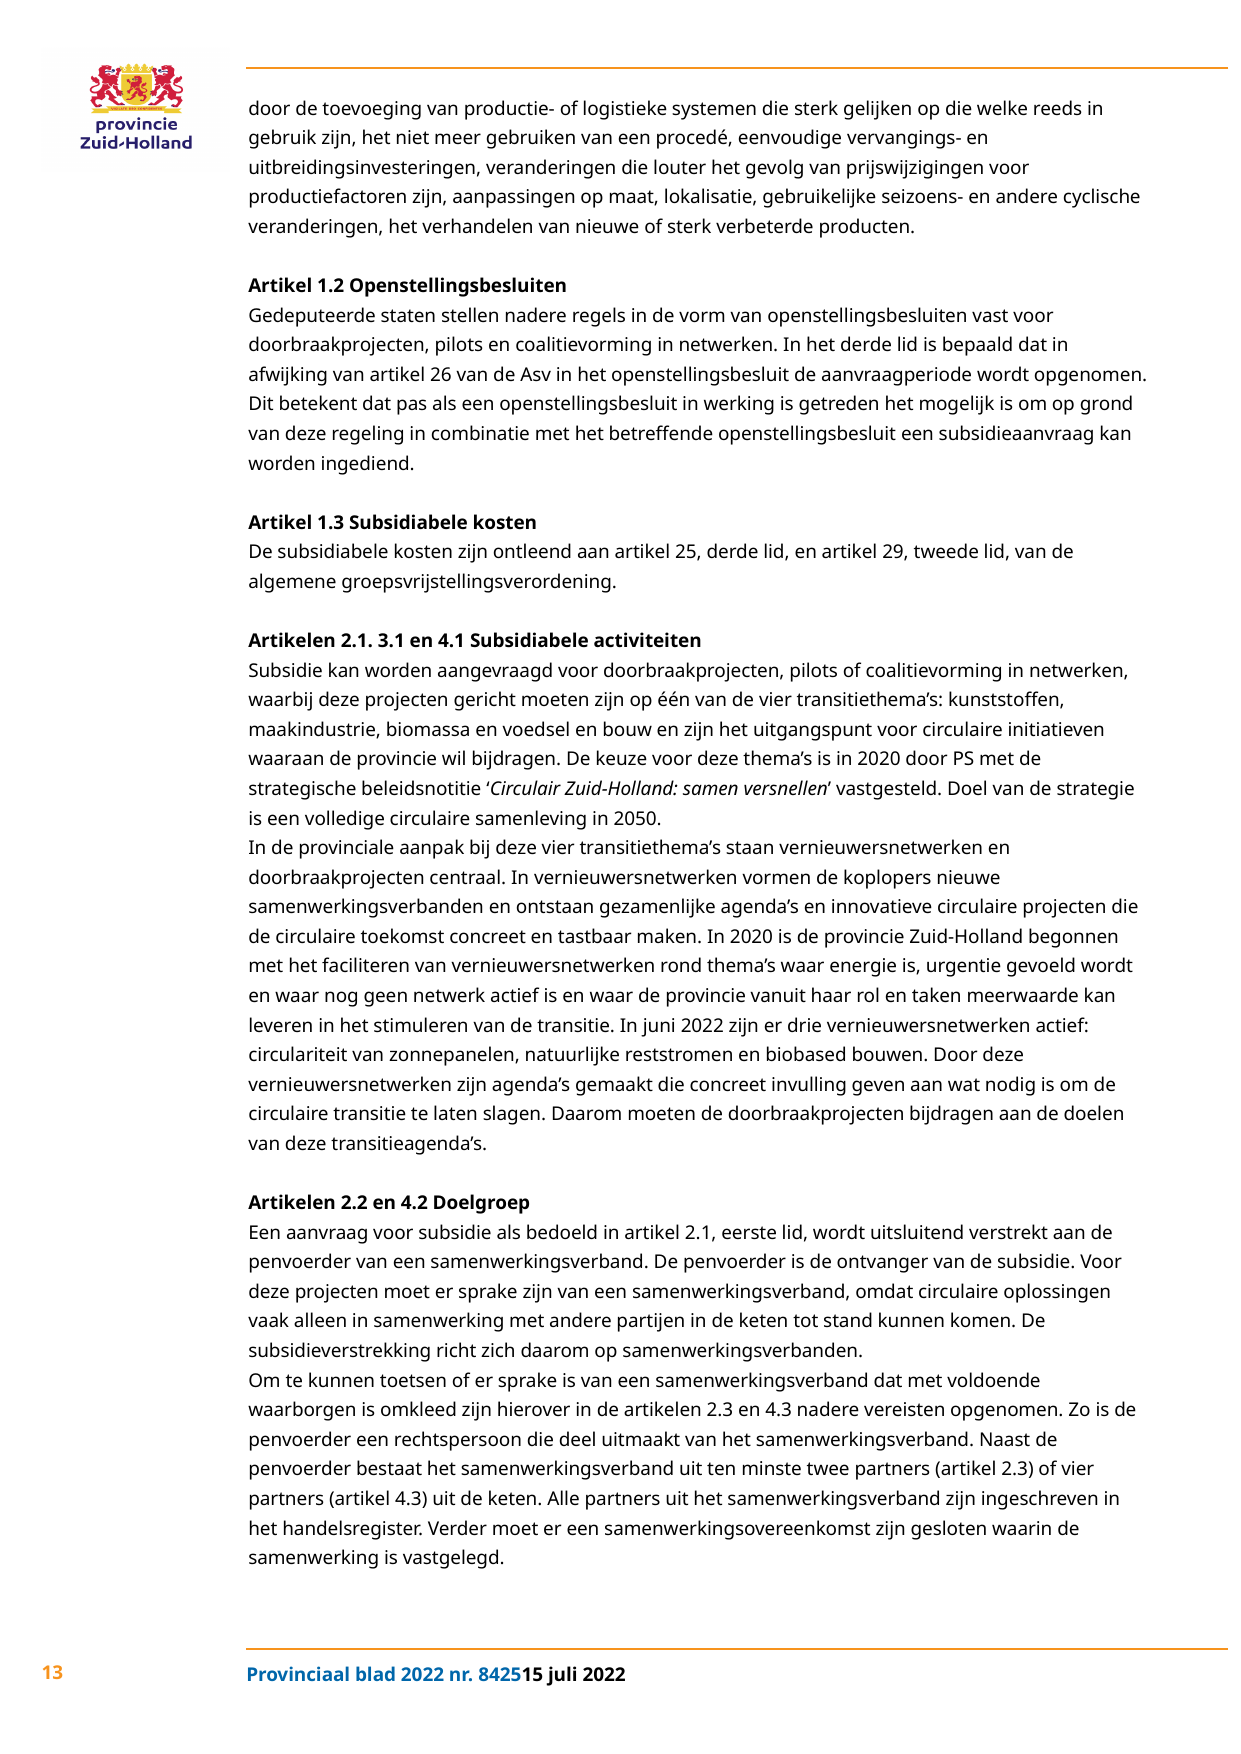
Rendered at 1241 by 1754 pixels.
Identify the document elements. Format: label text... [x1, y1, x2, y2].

text Artikelen 2.2 en 4.2 Doelgroep [248, 1189, 1152, 1215]
text Artikel 1.2 Openstellingsbesluiten [248, 272, 1152, 298]
text Gedeputeerde staten stellen nadere regels in de vorm van openstellingsbesluiten vast voor doorbraakprojecten, pilots en coalitievorming in netwerken. In het derde lid is bepaald dat in afwijking van artikel 26 van de Asv in het openstellingsbesluit de aanvraagperiode wordt opgenomen. Dit betekent dat pas als een openstellingsbesluit in werking is getreden het mogelijk is om op grond van deze regeling in combinatie met het betreffende openstellingsbesluit een subsidieaanvraag kan worden ingediend. [248, 302, 1152, 476]
text De subsidiabele kosten zijn ontleend aan artikel 25, derde lid, en artikel 29, tweede lid, van de algemene groepsvrijstellingsverordening. [248, 538, 1152, 594]
text Artikelen 2.1. 3.1 en 4.1 Subsidiabele activiteiten [248, 627, 1152, 653]
text In de provinciale aanpak bij deze vier transitiethema’s staan vernieuwersnetwerken en doorbraakprojecten centraal. In vernieuwersnetwerken vormen de koplopers nieuwe samenwerkingsverbanden en ontstaan gezamenlijke agenda’s en innovatieve circulaire projecten die de circulaire toekomst concreet en tastbaar maken. In 2020 is de provincie Zuid-Holland begonnen met het faciliteren van vernieuwersnetwerken rond thema’s waar energie is, urgentie gevoeld wordt en waar nog geen netwerk actief is en waar de provincie vanuit haar rol en taken meerwaarde kan leveren in het stimuleren van de transitie. In juni 2022 zijn er drie vernieuwersnetwerken actief: circulariteit van zonnepanelen, natuurlijke reststromen en biobased bouwen. Door deze vernieuwersnetwerken zijn agenda’s gemaakt die concreet invulling geven aan wat nodig is om de circulaire transitie te laten slagen. Daarom moeten de doorbraakprojecten bijdragen aan de doelen van deze transitieagenda’s. [248, 834, 1152, 1156]
text Artikel 1.3 Subsidiabele kosten [248, 509, 1152, 535]
text Om te kunnen toetsen of er sprake is van een samenwerkingsverband dat met voldoende waarborgen is omkleed zijn hierover in de artikelen 2.3 en 4.3 nadere vereisten opgenomen. Zo is de penvoerder een rechtspersoon die deel uitmaakt van het samenwerkingsverband. Naast de penvoerder bestaat het samenwerkingsverband uit ten minste twee partners (artikel 2.3) of vier partners (artikel 4.3) uit de keten. Alle partners uit het samenwerkingsverband zijn ingeschreven in het handelsregister. Verder moet er een samenwerkingsovereenkomst zijn gesloten waarin de samenwerking is vastgelegd. [248, 1367, 1152, 1570]
text Subsidie kan worden aangevraagd voor doorbraakprojecten, pilots of coalitievorming in netwerken, waarbij deze projecten gericht moeten zijn op één van de vier transitiethema’s: kunststoffen, maakindustrie, biomassa en voedsel en bouw en zijn het uitgangspunt voor circulaire initiatieven waaraan de provincie wil bijdragen. De keuze voor deze thema’s is in 2020 door PS met de strategische beleidsnotitie ‘Circulair Zuid-Holland: samen versnellen’ vastgesteld. Doel van de strategie is een volledige circulaire samenleving in 2050. [248, 657, 1152, 831]
text Een aanvraag voor subsidie als bedoeld in artikel 2.1, eerste lid, wordt uitsluitend verstrekt aan de penvoerder van een samenwerkingsverband. De penvoerder is de ontvanger van de subsidie. Voor deze projecten moet er sprake zijn van een samenwerkingsverband, omdat circulaire oplossingen vaak alleen in samenwerking met andere partijen in de keten tot stand kunnen komen. De subsidieverstrekking richt zich daarom op samenwerkingsverbanden. [248, 1219, 1152, 1363]
text door de toevoeging van productie- of logistieke systemen die sterk gelijken op die welke reeds in gebruik zijn, het niet meer gebruiken van een procedé, eenvoudige vervangings- en uitbreidingsinvesteringen, veranderingen die louter het gevolg van prijswijzigingen voor productiefactoren zijn, aanpassingen op maat, lokalisatie, gebruikelijke seizoens- en andere cyclische veranderingen, het verhandelen van nieuwe of sterk verbeterde producten. [248, 95, 1152, 239]
picture [41, 47, 231, 172]
